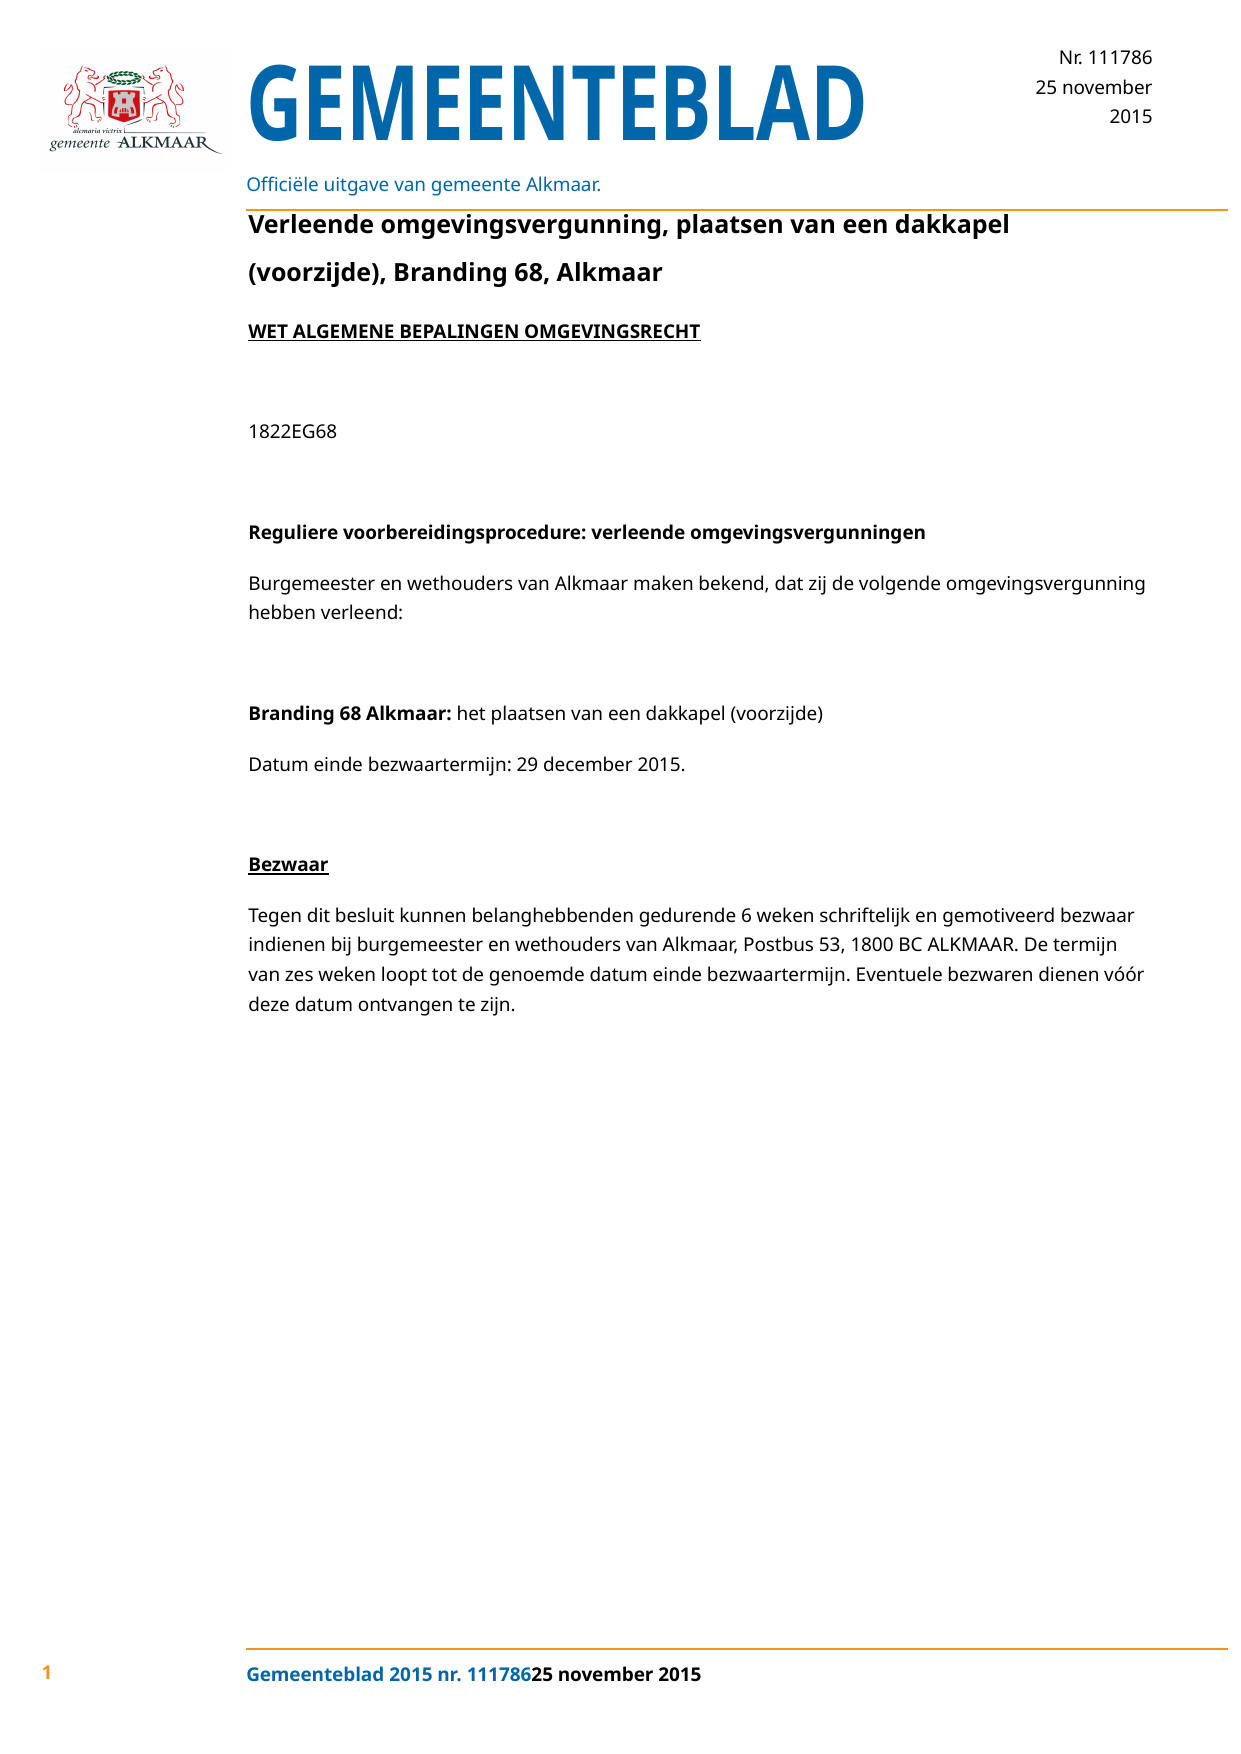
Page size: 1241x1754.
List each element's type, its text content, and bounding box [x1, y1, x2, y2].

text Verleende omgevingsvergunning, plaatsen van een dakkapel (voorzijde), Branding 68, Alkmaar [248, 211, 1152, 288]
text Reguliere voorbereidingsprocedure: verleende omgevingsvergunningen [248, 519, 1152, 545]
text Tegen dit besluit kunnen belanghebbenden gedurende 6 weken schriftelijk en gemotiveerd bezwaar indienen bij burgemeester en wethouders van Alkmaar, Postbus 53, 1800 BC ALKMAAR. De termijn van zes weken loopt tot de genoemde datum einde bezwaartermijn. Eventuele bezwaren dienen vóór deze datum ontvangen te zijn. [248, 902, 1152, 1017]
text Burgemeester en wethouders van Alkmaar maken bekend, dat zij de volgende omgevingsvergunning hebben verleend: [248, 570, 1152, 625]
text WET ALGEMENE BEPALINGEN OMGEVINGSRECHT [248, 318, 1152, 344]
text Branding 68 Alkmaar: het plaatsen van een dakkapel (voorzijde) [248, 700, 1152, 726]
text 1822EG68 [248, 419, 1152, 444]
picture [41, 47, 231, 172]
text Datum einde bezwaartermijn: 29 december 2015. [248, 751, 1152, 777]
text Bezwaar [248, 852, 1152, 877]
